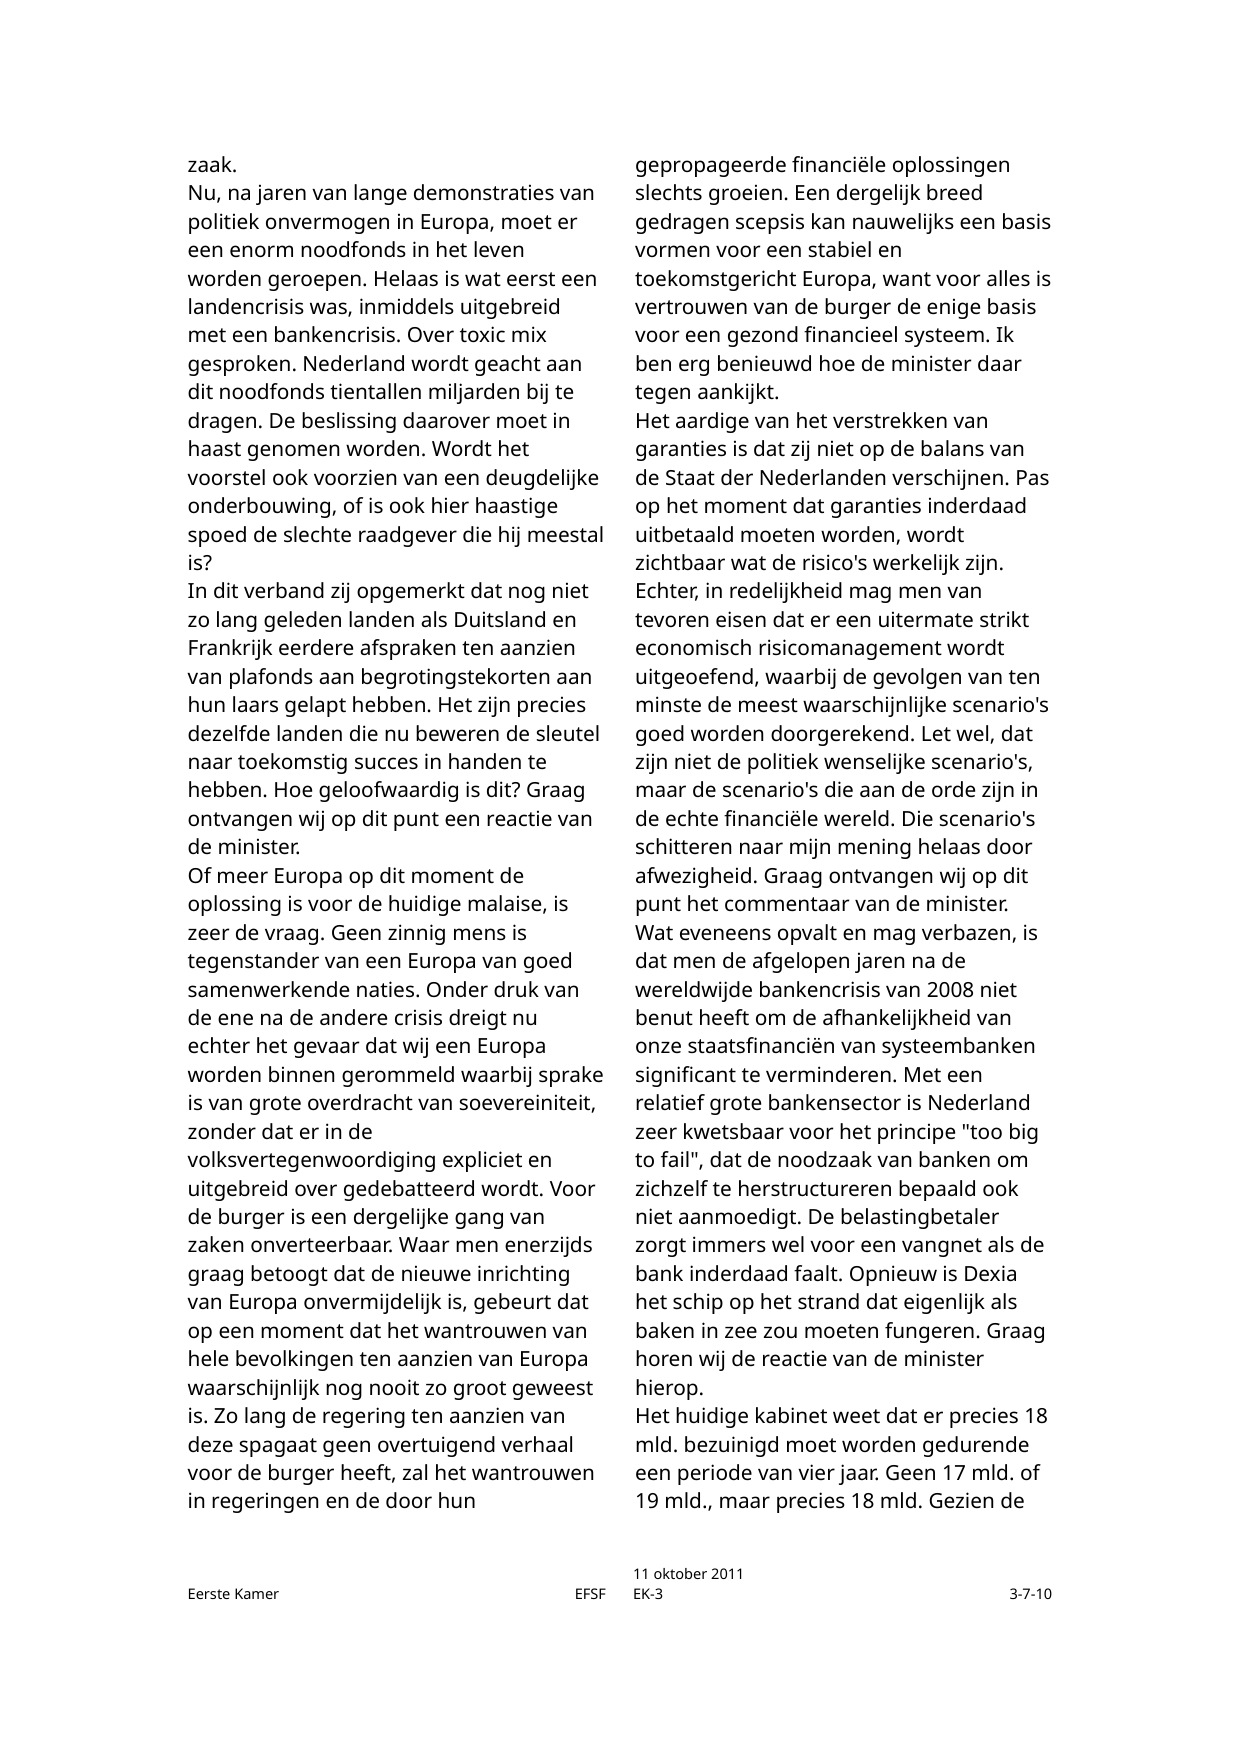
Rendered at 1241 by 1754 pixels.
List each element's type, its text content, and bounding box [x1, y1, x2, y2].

text gepropageerde financiële oplossingen slechts groeien. Een dergelijk breed gedragen scepsis kan nauwelijks een basis vormen voor een stabiel en toekomstgericht Europa, want voor alles is vertrouwen van de burger de enige basis voor een gezond financieel systeem. Ik ben erg benieuwd hoe de minister daar tegen aankijkt. [635, 150, 1053, 406]
text Het aardige van het verstrekken van garanties is dat zij niet op de balans van de Staat der Nederlanden verschijnen. Pas op het moment dat garanties inderdaad uitbetaald moeten worden, wordt zichtbaar wat de risico's werkelijk zijn. Echter, in redelijkheid mag men van tevoren eisen dat er een uitermate strikt economisch risicomanagement wordt uitgeoefend, waarbij de gevolgen van ten minste de meest waarschijnlijke scenario's goed worden doorgerekend. Let wel, dat zijn niet de politiek wenselijke scenario's, maar de scenario's die aan de orde zijn in de echte financiële wereld. Die scenario's schitteren naar mijn mening helaas door afwezigheid. Graag ontvangen wij op dit punt het commentaar van de minister. [635, 406, 1053, 918]
text Het huidige kabinet weet dat er precies 18 mld. bezuinigd moet worden gedurende een periode van vier jaar. Geen 17 mld. of 19 mld., maar precies 18 mld. Gezien de [635, 1401, 1053, 1515]
text In dit verband zij opgemerkt dat nog niet zo lang geleden landen als Duitsland en Frankrijk eerdere afspraken ten aanzien van plafonds aan begrotingstekorten aan hun laars gelapt hebben. Het zijn precies dezelfde landen die nu beweren de sleutel naar toekomstig succes in handen te hebben. Hoe geloofwaardig is dit? Graag ontvangen wij op dit punt een reactie van de minister. [187, 577, 605, 861]
text zaak. [187, 150, 605, 178]
text Wat eveneens opvalt en mag verbazen, is dat men de afgelopen jaren na de wereldwijde bankencrisis van 2008 niet benut heeft om de afhankelijkheid van onze staatsfinanciën van systeembanken significant te verminderen. Met een relatief grote bankensector is Nederland zeer kwetsbaar voor het principe "too big to fail", dat de noodzaak van banken om zichzelf te herstructureren bepaald ook niet aanmoedigt. De belastingbetaler zorgt immers wel voor een vangnet als de bank inderdaad faalt. Opnieuw is Dexia het schip op het strand dat eigenlijk als baken in zee zou moeten fungeren. Graag horen wij de reactie van de minister hierop. [635, 918, 1053, 1401]
text Of meer Europa op dit moment de oplossing is voor de huidige malaise, is zeer de vraag. Geen zinnig mens is tegenstander van een Europa van goed samenwerkende naties. Onder druk van de ene na de andere crisis dreigt nu echter het gevaar dat wij een Europa worden binnen gerommeld waarbij sprake is van grote overdracht van soevereiniteit, zonder dat er in de volksvertegenwoordiging expliciet en uitgebreid over gedebatteerd wordt. Voor de burger is een dergelijke gang van zaken onverteerbaar. Waar men enerzijds graag betoogt dat de nieuwe inrichting van Europa onvermijdelijk is, gebeurt dat op een moment dat het wantrouwen van hele bevolkingen ten aanzien van Europa waarschijnlijk nog nooit zo groot geweest is. Zo lang de regering ten aanzien van deze spagaat geen overtuigend verhaal voor de burger heeft, zal het wantrouwen in regeringen en de door hun [187, 861, 605, 1515]
text Nu, na jaren van lange demonstraties van politiek onvermogen in Europa, moet er een enorm noodfonds in het leven worden geroepen. Helaas is wat eerst een landencrisis was, inmiddels uitgebreid met een bankencrisis. Over toxic mix gesproken. Nederland wordt geacht aan dit noodfonds tientallen miljarden bij te dragen. De beslissing daarover moet in haast genomen worden. Wordt het voorstel ook voorzien van een deugdelijke onderbouwing, of is ook hier haastige spoed de slechte raadgever die hij meestal is? [187, 178, 605, 577]
